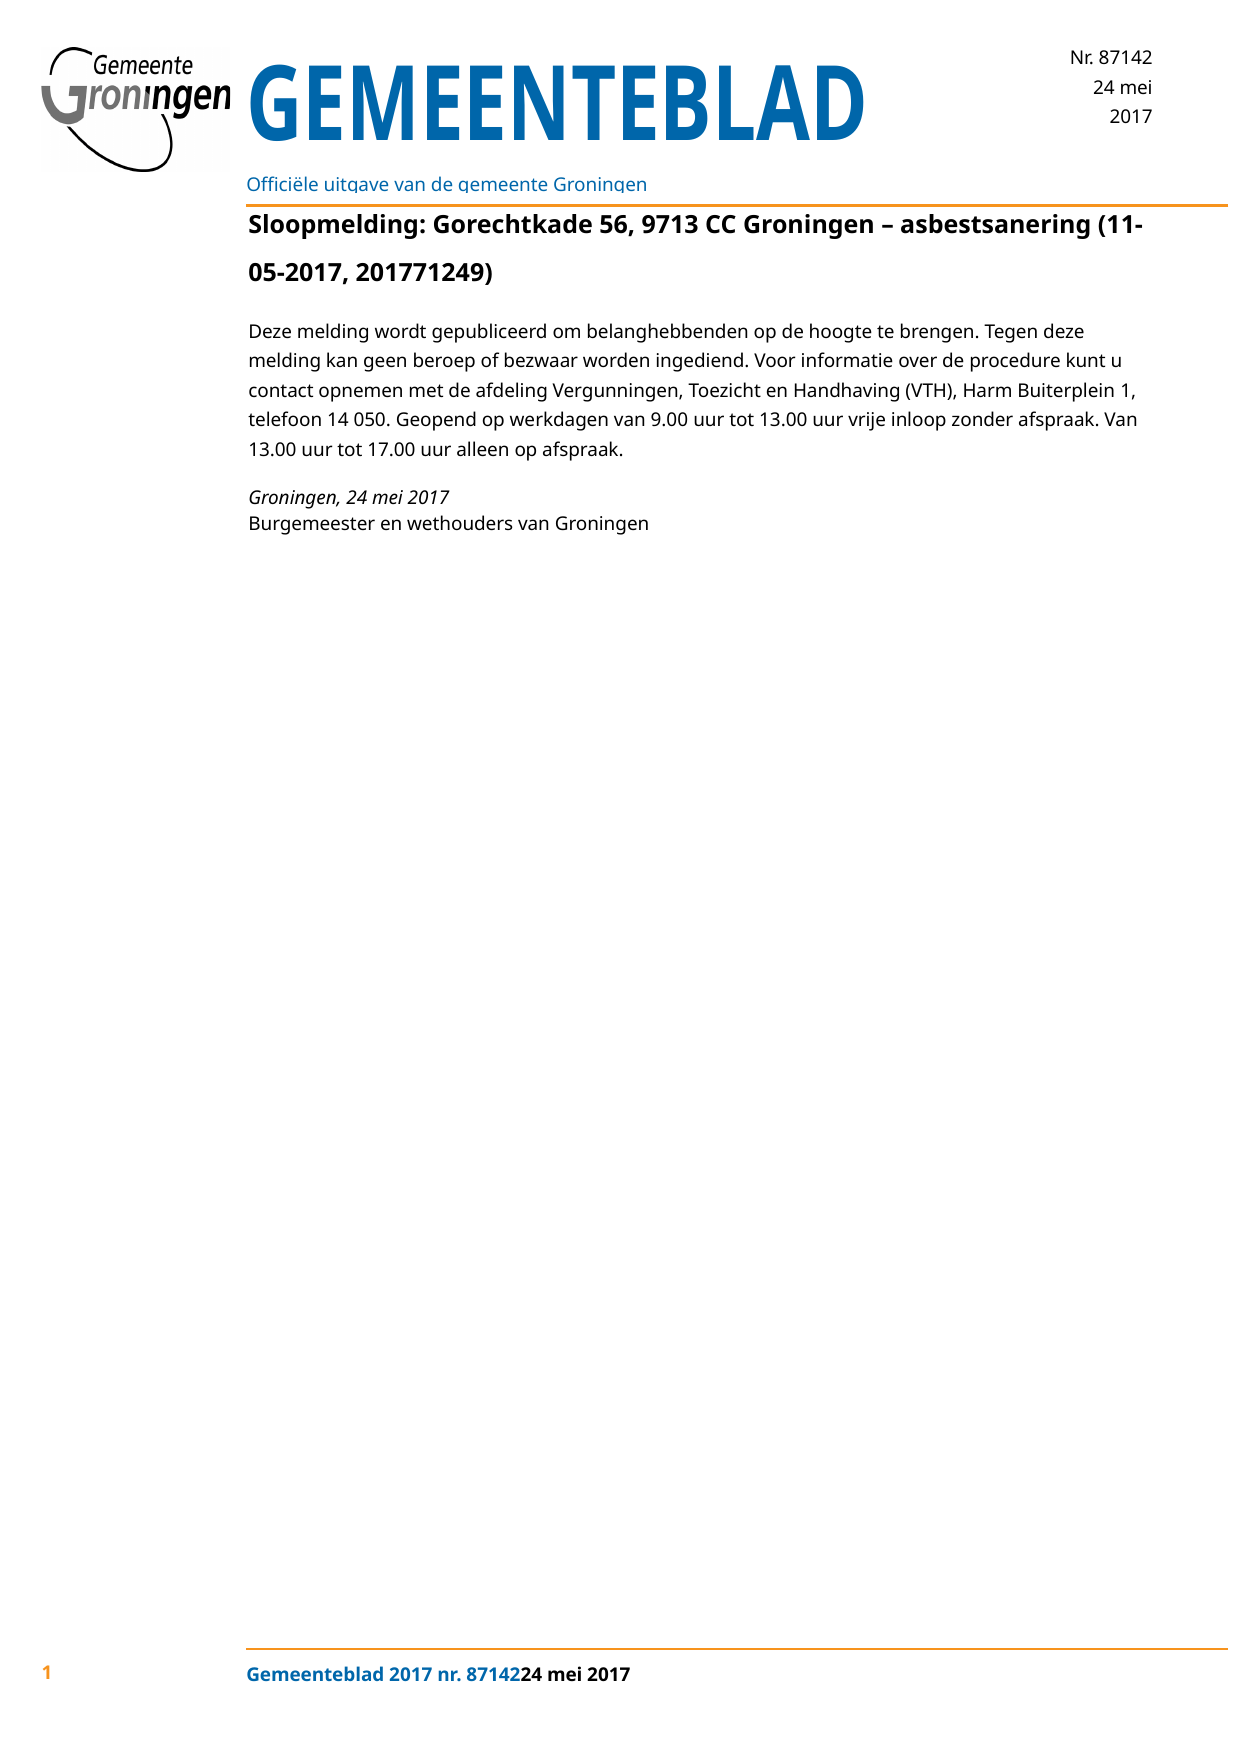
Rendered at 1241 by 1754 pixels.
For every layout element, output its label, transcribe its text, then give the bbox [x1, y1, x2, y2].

text Groningen, 24 mei 2017 [248, 484, 1152, 510]
picture [41, 47, 231, 172]
text Deze melding wordt gepubliceerd om belanghebbenden op de hoogte te brengen. Tegen deze melding kan geen beroep of bezwaar worden ingediend. Voor informatie over de procedure kunt u contact opnemen met de afdeling Vergunningen, Toezicht en Handhaving (VTH), Harm Buiterplein 1, telefoon 14 050. Geopend op werkdagen van 9.00 uur tot 13.00 uur vrije inloop zonder afspraak. Van 13.00 uur tot 17.00 uur alleen op afspraak. [248, 318, 1152, 462]
text Sloopmelding: Gorechtkade 56, 9713 CC Groningen – asbestsanering (11-05-2017, 201771249) [248, 207, 1152, 288]
text Burgemeester en wethouders van Groningen [248, 510, 1152, 536]
